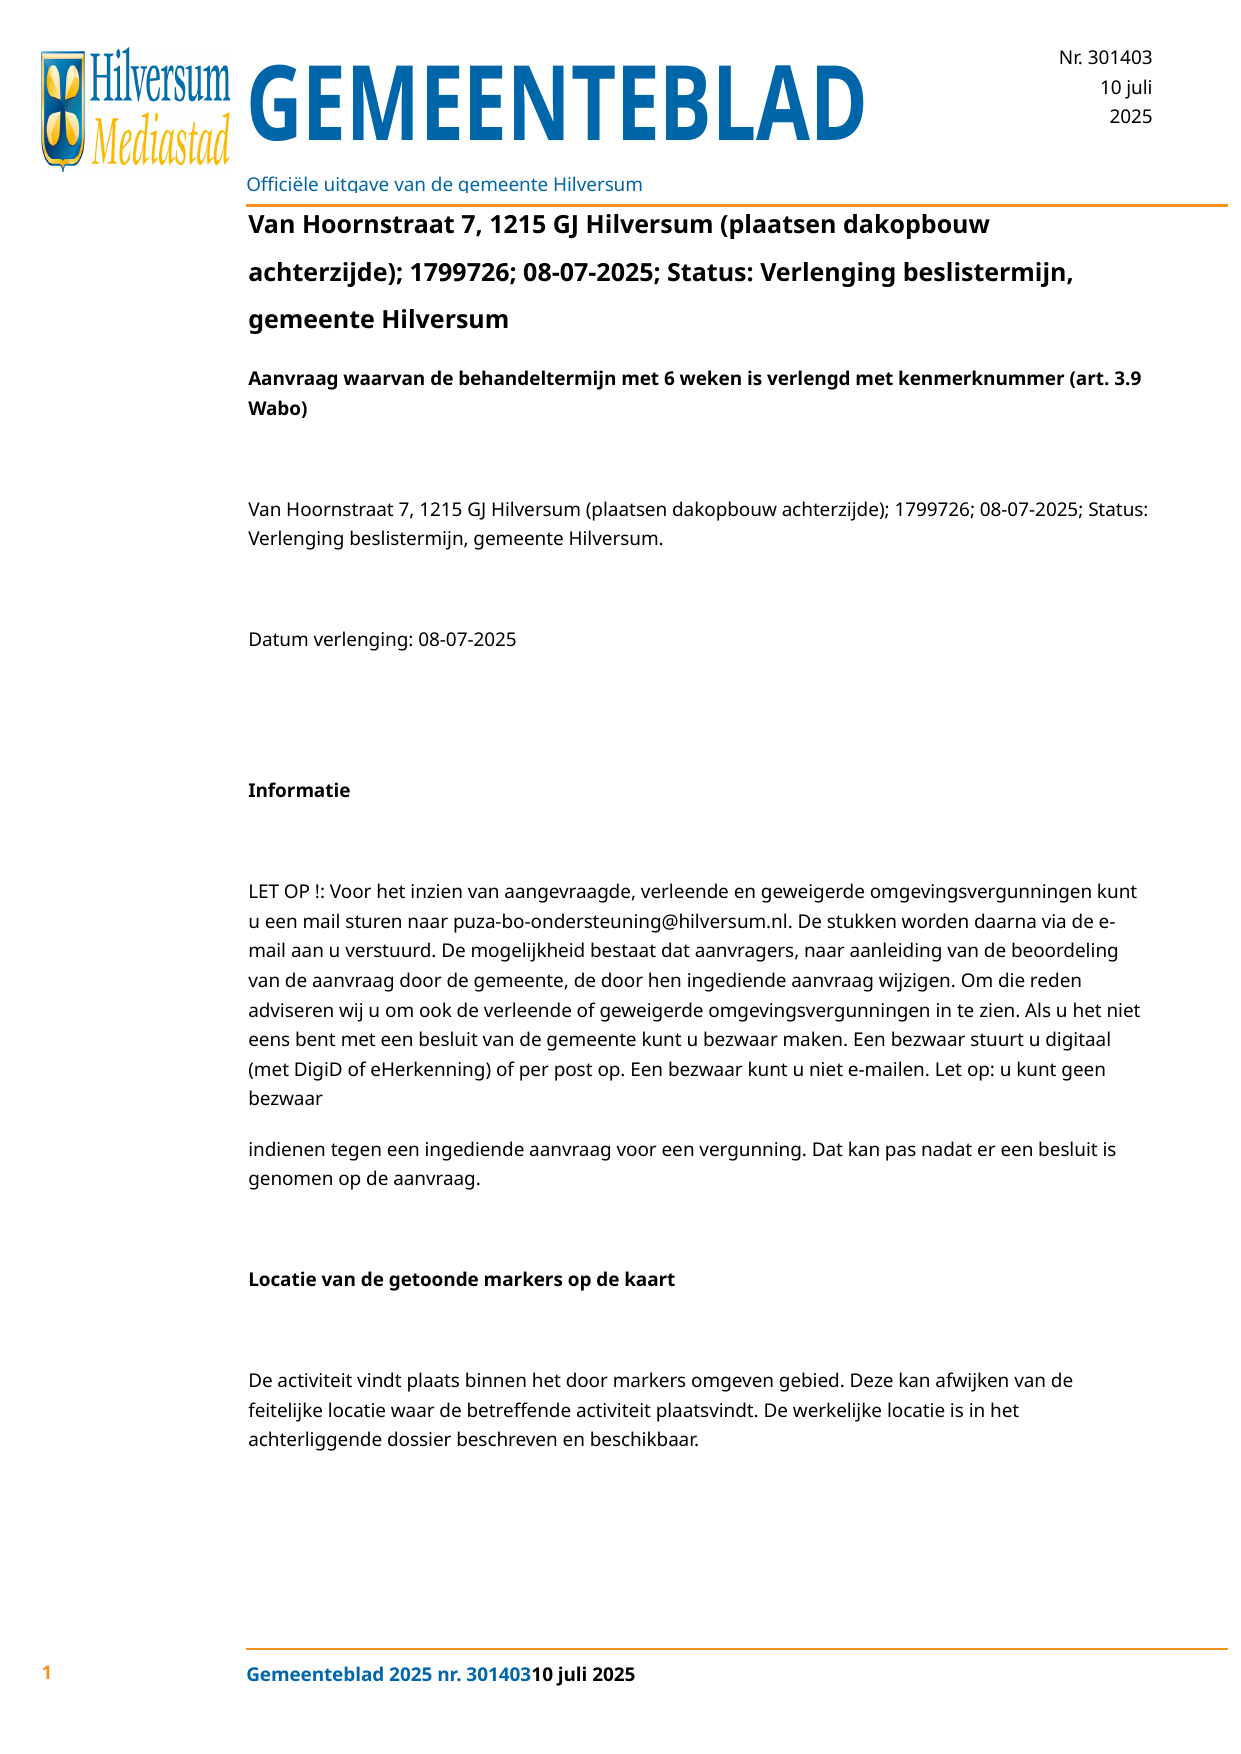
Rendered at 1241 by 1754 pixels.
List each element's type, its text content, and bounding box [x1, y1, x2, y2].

text Datum verlenging: 08-07-2025 [248, 626, 1152, 652]
picture [41, 47, 231, 172]
text Aanvraag waarvan de behandeltermijn met 6 weken is verlengd met kenmerknummer (art. 3.9 Wabo) [248, 366, 1152, 421]
text Informatie [248, 778, 1152, 803]
text Locatie van de getoonde markers op de kaart [248, 1266, 1152, 1292]
text Van Hoornstraat 7, 1215 GJ Hilversum (plaatsen dakopbouw achterzijde); 1799726; 08-07-2025; Status: Verlenging beslistermijn, gemeente Hilversum. [248, 496, 1152, 551]
text LET OP !: Voor het inzien van aangevraagde, verleende en geweigerde omgevingsvergunningen kunt u een mail sturen naar puza-bo-ondersteuning@hilversum.nl. De stukken worden daarna via de e-mail aan u verstuurd. De mogelijkheid bestaat dat aanvragers, naar aanleiding van de beoordeling van de aanvraag door de gemeente, de door hen ingediende aanvraag wijzigen. Om die reden adviseren wij u om ook de verleende of geweigerde omgevingsvergunningen in te zien. Als u het niet eens bent met een besluit van de gemeente kunt u bezwaar maken. Een bezwaar stuurt u digitaal (met DigiD of eHerkenning) of per post op. Een bezwaar kunt u niet e-mailen. Let op: u kunt geen bezwaar [248, 878, 1152, 1111]
text indienen tegen een ingediende aanvraag voor een vergunning. Dat kan pas nadat er een besluit is genomen op de aanvraag. [248, 1136, 1152, 1191]
text Van Hoornstraat 7, 1215 GJ Hilversum (plaatsen dakopbouw achterzijde); 1799726; 08-07-2025; Status: Verlenging beslistermijn, gemeente Hilversum [248, 207, 1152, 336]
text De activiteit vindt plaats binnen het door markers omgeven gebied. Deze kan afwijken van de feitelijke locatie waar de betreffende activiteit plaatsvindt. De werkelijke locatie is in het achterliggende dossier beschreven en beschikbaar. [248, 1367, 1152, 1452]
